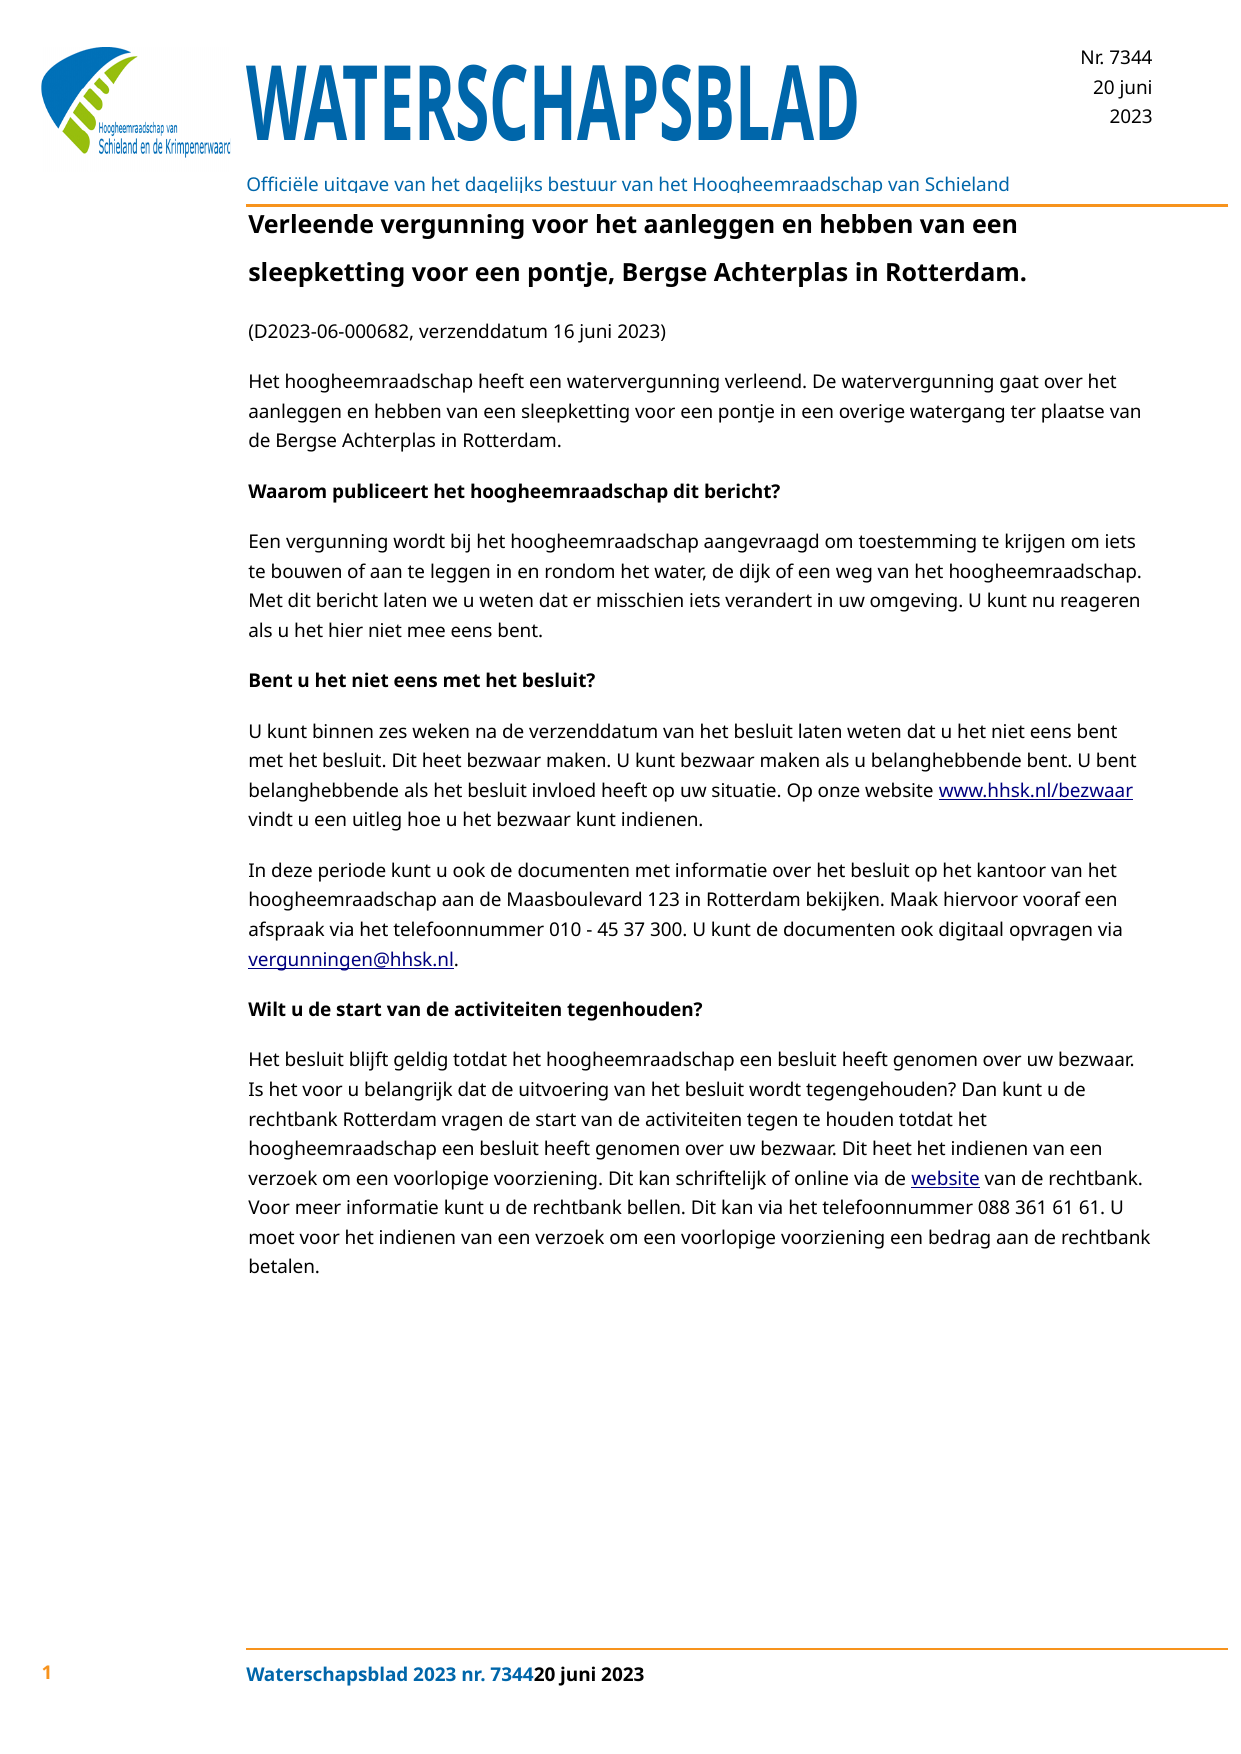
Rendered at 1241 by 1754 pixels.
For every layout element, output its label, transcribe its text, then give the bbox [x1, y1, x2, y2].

text Verleende vergunning voor het aanleggen en hebben van een sleepketting voor een pontje, Bergse Achterplas in Rotterdam. [248, 207, 1152, 288]
text Bent u het niet eens met het besluit? [248, 667, 1152, 693]
text (D2023-06-000682, verzenddatum 16 juni 2023) [248, 318, 1152, 344]
text Een vergunning wordt bij het hoogheemraadschap aangevraagd om toestemming te krijgen om iets te bouwen of aan te leggen in en rondom het water, de dijk of een weg van het hoogheemraadschap. Met dit bericht laten we u weten dat er misschien iets verandert in uw omgeving. U kunt nu reageren als u het hier niet mee eens bent. [248, 528, 1152, 643]
text Het hoogheemraadschap heeft een watervergunning verleend. De watervergunning gaat over het aanleggen en hebben van een sleepketting voor een pontje in een overige watergang ter plaatse van de Bergse Achterplas in Rotterdam. [248, 368, 1152, 453]
picture [41, 47, 231, 172]
text Waarom publiceert het hoogheemraadschap dit bericht? [248, 478, 1152, 504]
text U kunt binnen zes weken na de verzenddatum van het besluit laten weten dat u het niet eens bent met het besluit. Dit heet bezwaar maken. U kunt bezwaar maken als u belanghebbende bent. U bent belanghebbende als het besluit invloed heeft op uw situatie. Op onze website www.hhsk.nl/bezwaar vindt u een uitleg hoe u het bezwaar kunt indienen. [248, 718, 1152, 832]
text In deze periode kunt u ook de documenten met informatie over het besluit op het kantoor van het hoogheemraadschap aan de Maasboulevard 123 in Rotterdam bekijken. Maak hiervoor vooraf een afspraak via het telefoonnummer 010 - 45 37 300. U kunt de documenten ook digitaal opvragen via vergunningen@hhsk.nl. [248, 857, 1152, 972]
text Het besluit blijft geldig totdat het hoogheemraadschap een besluit heeft genomen over uw bezwaar. Is het voor u belangrijk dat de uitvoering van het besluit wordt tegengehouden? Dan kunt u de rechtbank Rotterdam vragen de start van de activiteiten tegen te houden totdat het hoogheemraadschap een besluit heeft genomen over uw bezwaar. Dit heet het indienen van een verzoek om een voorlopige voorziening. Dit kan schriftelijk of online via de website van de rechtbank. Voor meer informatie kunt u de rechtbank bellen. Dit kan via het telefoonnummer 088 361 61 61. U moet voor het indienen van een verzoek om een voorlopige voorziening een bedrag aan de rechtbank betalen. [248, 1047, 1152, 1279]
text Wilt u de start van de activiteiten tegenhouden? [248, 996, 1152, 1022]
